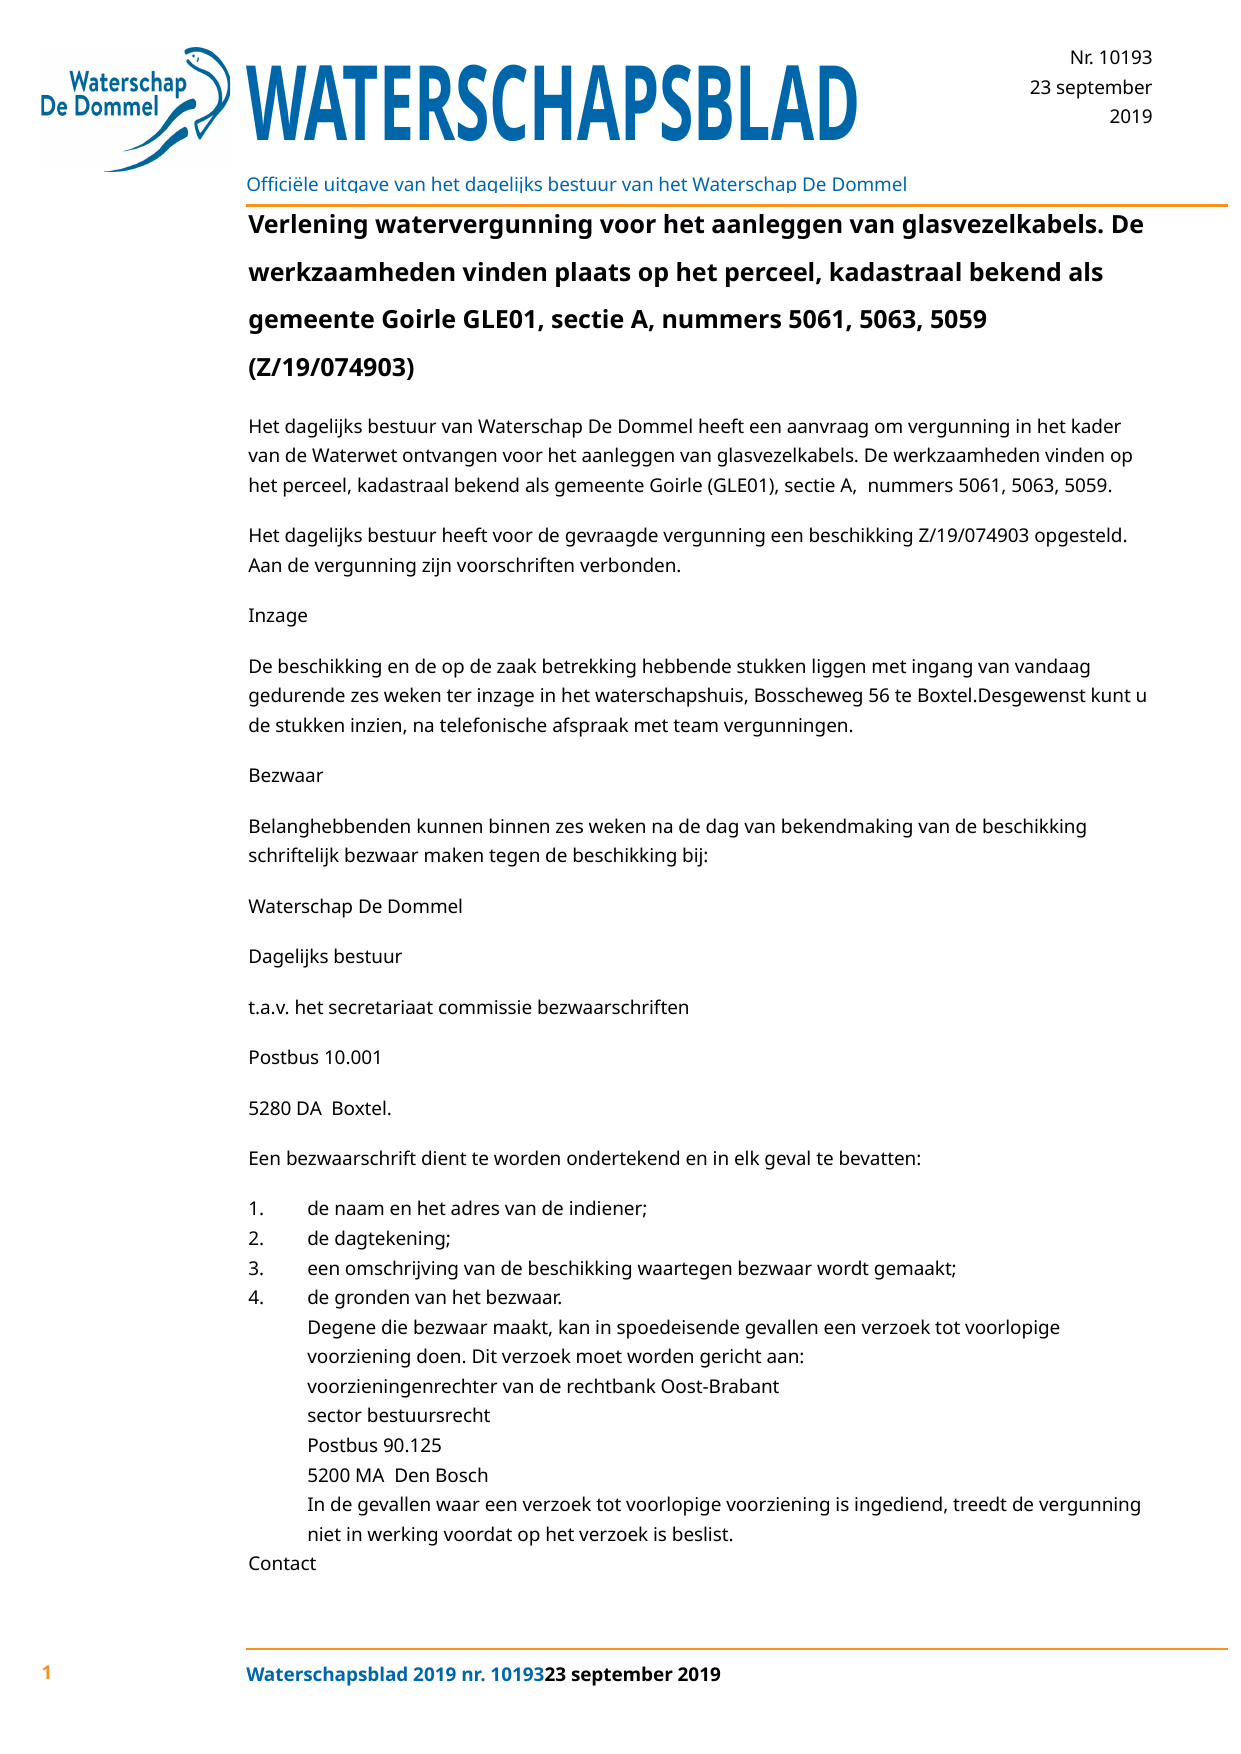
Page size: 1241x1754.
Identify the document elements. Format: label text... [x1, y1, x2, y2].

text Dagelijks bestuur [248, 943, 1152, 969]
picture [204, 47, 231, 76]
list Degene die bezwaar maakt, kan in spoedeisende gevallen een verzoek tot voorlopige voorziening doen. Dit verzoek moet worden gericht aan: [248, 1314, 1152, 1369]
picture [41, 47, 231, 172]
picture [45, 99, 51, 111]
text Contact [248, 1551, 1152, 1576]
text Het dagelijks bestuur van Waterschap De Dommel heeft een aanvraag om vergunning in het kader van de Waterwet ontvangen voor het aanleggen van glasvezelkabels. De werkzaamheden vinden op het perceel, kadastraal bekend als gemeente Goirle (GLE01), sectie A, nummers 5061, 5063, 5059. [248, 413, 1152, 498]
list In de gevallen waar een verzoek tot voorlopige voorziening is ingediend, treedt de vergunning niet in werking voordat op het verzoek is beslist. [248, 1491, 1152, 1547]
text Postbus 10.001 [248, 1044, 1152, 1070]
text Waterschap De Dommel [248, 893, 1152, 919]
picture [198, 118, 210, 131]
list de dagtekening; [248, 1225, 1152, 1251]
text 5280 DA Boxtel. [248, 1095, 1152, 1121]
text Verlening watervergunning voor het aanleggen van glasvezelkabels. De werkzaamheden vinden plaats op het perceel, kadastraal bekend als gemeente Goirle GLE01, sectie A, nummers 5061, 5063, 5059 (Z/19/074903) [248, 207, 1152, 384]
list 5200 MA Den Bosch [248, 1462, 1152, 1488]
text t.a.v. het secretariaat commissie bezwaarschriften [248, 994, 1152, 1020]
list voorzieningenrechter van de rechtbank Oost-Brabant [248, 1373, 1152, 1399]
list Postbus 90.125 [248, 1432, 1152, 1458]
list een omschrijving van de beschikking waartegen bezwaar wordt gemaakt; [248, 1255, 1152, 1281]
list de gronden van het bezwaar. [248, 1284, 1152, 1310]
text Bezwaar [248, 763, 1152, 788]
text Het dagelijks bestuur heeft voor de gevraagde vergunning een beschikking Z/19/074903 opgesteld. Aan de vergunning zijn voorschriften verbonden. [248, 523, 1152, 578]
list de naam en het adres van de indiener; [248, 1196, 1152, 1221]
text De beschikking en de op de zaak betrekking hebbende stukken liggen met ingang van vandaag gedurende zes weken ter inzage in het waterschapshuis, Bosscheweg 56 te Boxtel.Desgewenst kunt u de stukken inzien, na telefonische afspraak met team vergunningen. [248, 653, 1152, 738]
list sector bestuursrecht [248, 1403, 1152, 1428]
text Inzage [248, 603, 1152, 628]
text Belanghebbenden kunnen binnen zes weken na de dag van bekendmaking van de beschikking schriftelijk bezwaar maken tegen de beschikking bij: [248, 813, 1152, 868]
text Een bezwaarschrift dient te worden ondertekend en in elk geval te bevatten: [248, 1145, 1152, 1171]
